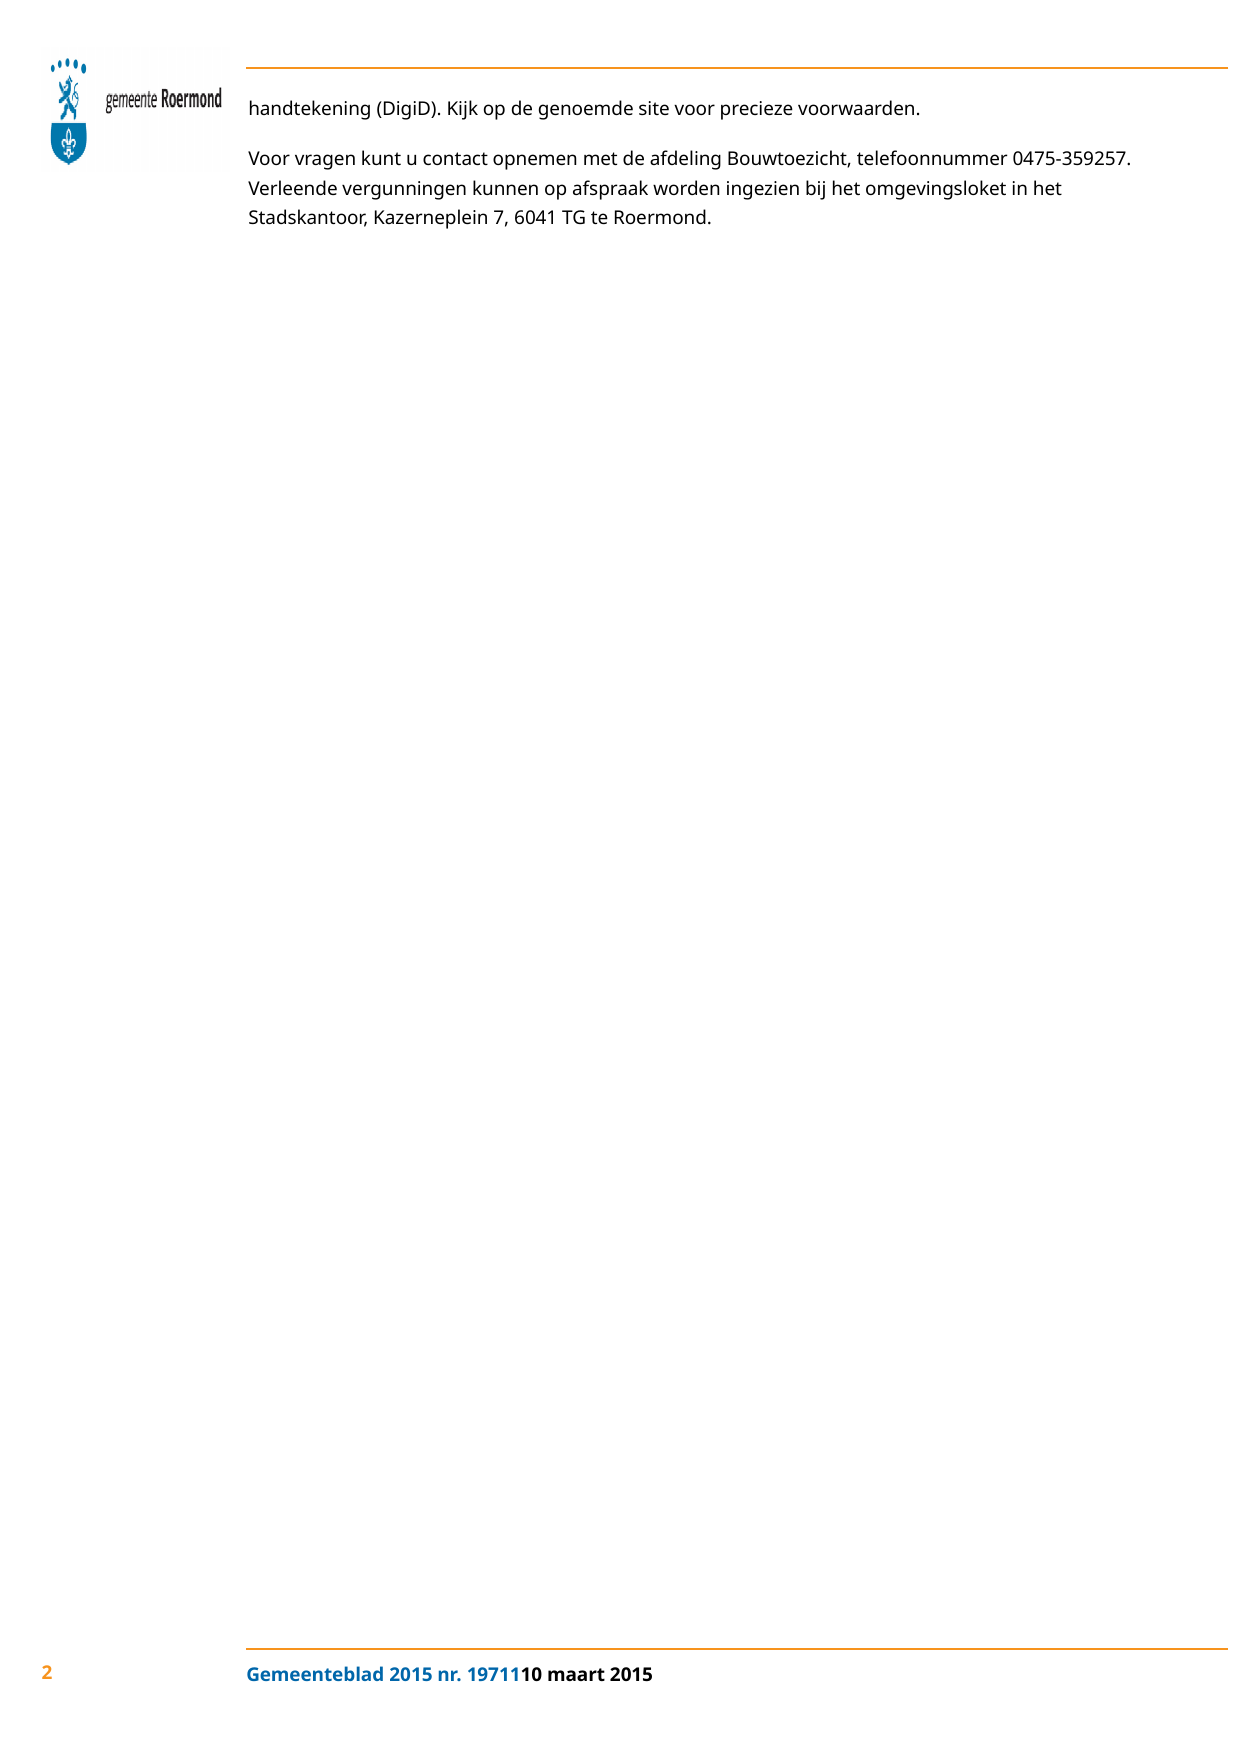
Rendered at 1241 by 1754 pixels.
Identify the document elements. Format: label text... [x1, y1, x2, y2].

text handtekening (DigiD). Kijk op de genoemde site voor precieze voorwaarden. [248, 95, 1152, 121]
text Voor vragen kunt u contact opnemen met de afdeling Bouwtoezicht, telefoonnummer 0475-359257. Verleende vergunningen kunnen op afspraak worden ingezien bij het omgevingsloket in het Stadskantoor, Kazerneplein 7, 6041 TG te Roermond. [248, 145, 1152, 230]
picture [41, 47, 231, 172]
